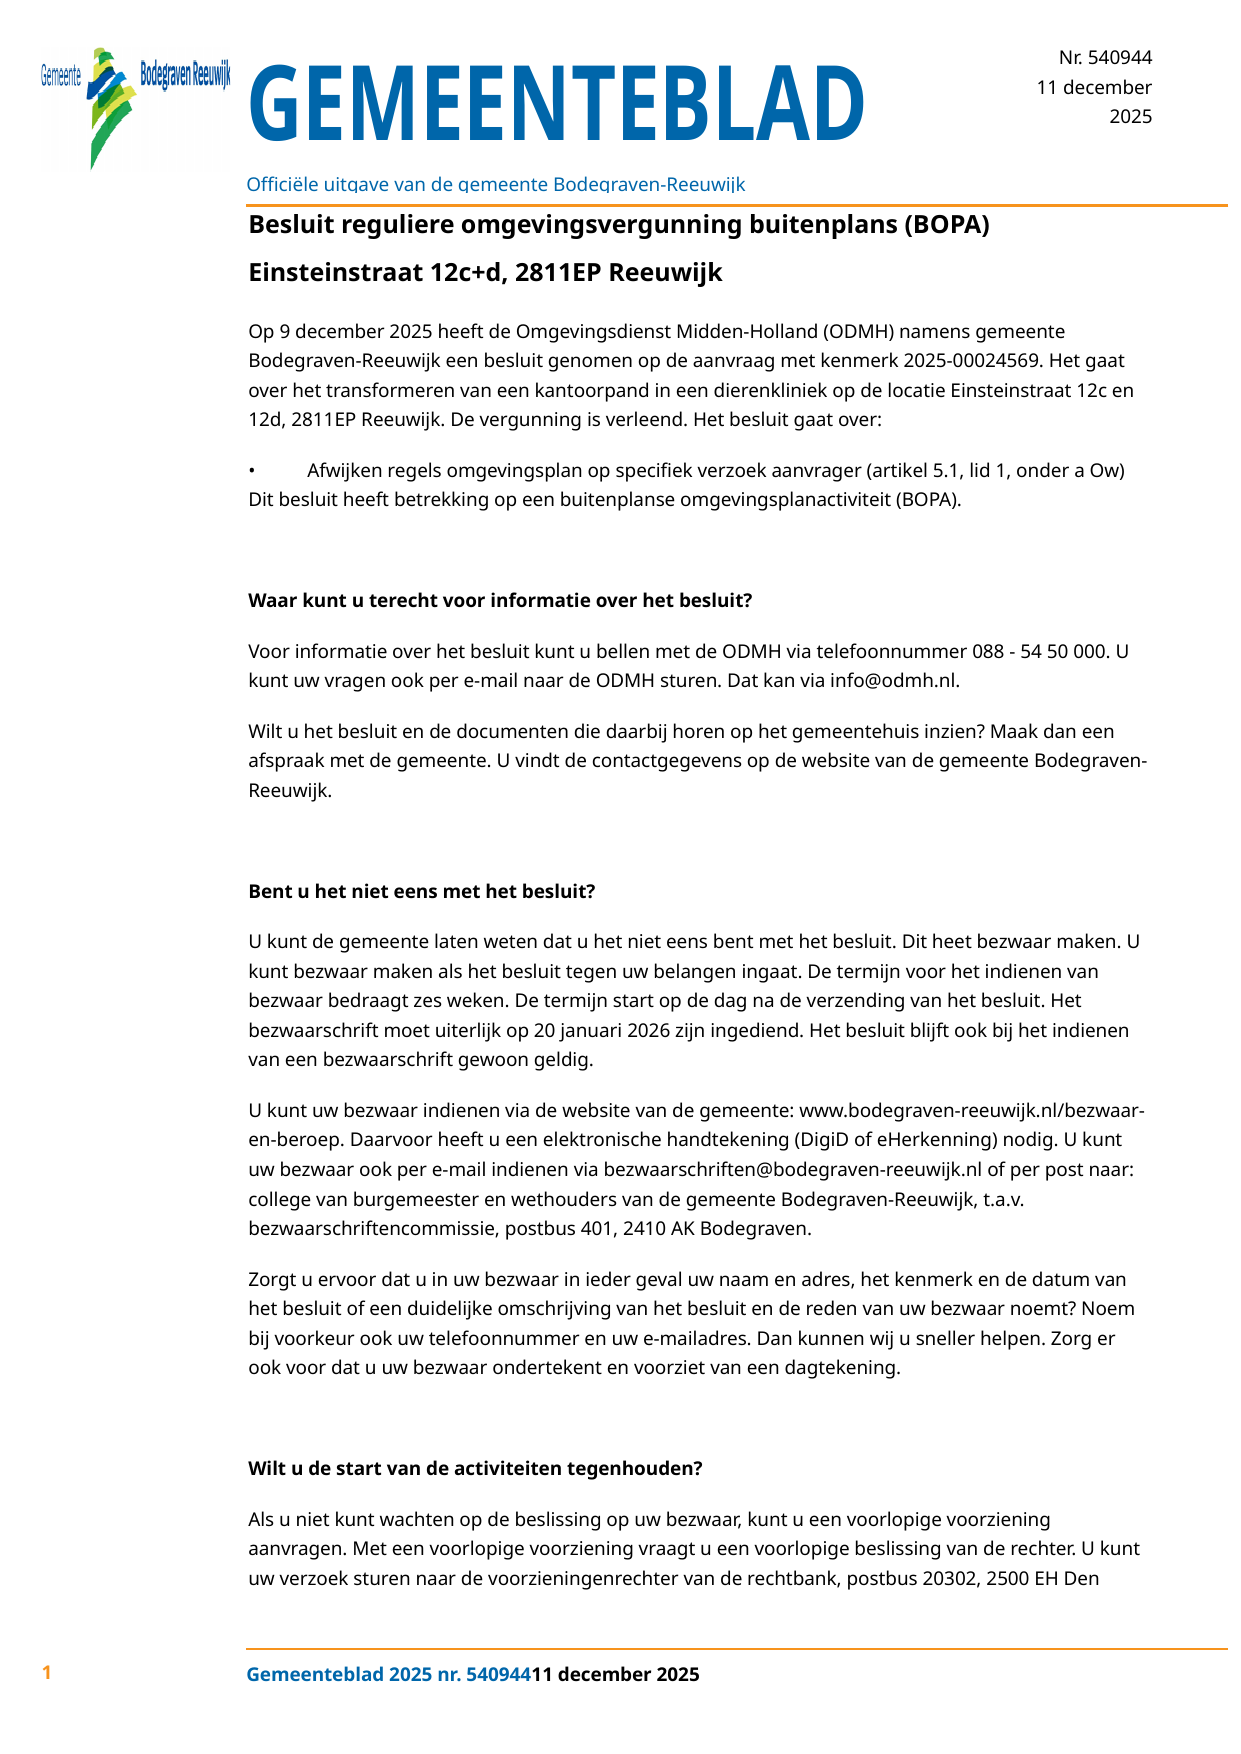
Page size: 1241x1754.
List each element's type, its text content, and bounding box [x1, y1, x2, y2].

list Afwijken regels omgevingsplan op specifiek verzoek aanvrager (artikel 5.1, lid 1, onder a Ow) [248, 457, 1152, 483]
text Dit besluit heeft betrekking op een buitenplanse omgevingsplanactiviteit (BOPA). [248, 487, 1152, 512]
text U kunt uw bezwaar indienen via de website van de gemeente: www.bodegraven-reeuwijk.nl/bezwaar-en-beroep. Daarvoor heeft u een elektronische handtekening (DigiD of eHerkenning) nodig. U kunt uw bezwaar ook per e-mail indienen via bezwaarschriften@bodegraven-reeuwijk.nl of per post naar: college van burgemeester en wethouders van de gemeente Bodegraven-Reeuwijk, t.a.v. bezwaarschriftencommissie, postbus 401, 2410 AK Bodegraven. [248, 1097, 1152, 1241]
text Wilt u het besluit en de documenten die daarbij horen op het gemeentehuis inzien? Maak dan een afspraak met de gemeente. U vindt de contactgegevens op de website van de gemeente Bodegraven-Reeuwijk. [248, 718, 1152, 803]
text Op 9 december 2025 heeft de Omgevingsdienst Midden-Holland (ODMH) namens gemeente Bodegraven-Reeuwijk een besluit genomen op de aanvraag met kenmerk 2025-00024569. Het gaat over het transformeren van een kantoorpand in een dierenkliniek op de locatie Einsteinstraat 12c en 12d, 2811EP Reeuwijk. De vergunning is verleend. Het besluit gaat over: [248, 318, 1152, 432]
text Bent u het niet eens met het besluit? [248, 878, 1152, 904]
text Zorgt u ervoor dat u in uw bezwaar in ieder geval uw naam en adres, het kenmerk en de datum van het besluit of een duidelijke omschrijving van het besluit en de reden van uw bezwaar noemt? Noem bij voorkeur ook uw telefoonnummer en uw e-mailadres. Dan kunnen wij u sneller helpen. Zorg er ook voor dat u uw bezwaar ondertekent en voorziet van een dagtekening. [248, 1266, 1152, 1380]
picture [41, 47, 231, 172]
text Waar kunt u terecht voor informatie over het besluit? [248, 587, 1152, 613]
text Besluit reguliere omgevingsvergunning buitenplans (BOPA) Einsteinstraat 12c+d, 2811EP Reeuwijk [248, 207, 1152, 288]
text Als u niet kunt wachten op de beslissing op uw bezwaar, kunt u een voorlopige voorziening aanvragen. Met een voorlopige voorziening vraagt u een voorlopige beslissing van de rechter. U kunt uw verzoek sturen naar de voorzieningenrechter van de rechtbank, postbus 20302, 2500 EH Den [248, 1506, 1152, 1591]
text U kunt de gemeente laten weten dat u het niet eens bent met het besluit. Dit heet bezwaar maken. U kunt bezwaar maken als het besluit tegen uw belangen ingaat. De termijn voor het indienen van bezwaar bedraagt zes weken. De termijn start op de dag na de verzending van het besluit. Het bezwaarschrift moet uiterlijk op 20 januari 2026 zijn ingediend. Het besluit blijft ook bij het indienen van een bezwaarschrift gewoon geldig. [248, 928, 1152, 1072]
text Wilt u de start van de activiteiten tegenhouden? [248, 1455, 1152, 1481]
text Voor informatie over het besluit kunt u bellen met de ODMH via telefoonnummer 088 - 54 50 000. U kunt uw vragen ook per e-mail naar de ODMH sturen. Dat kan via info@odmh.nl. [248, 638, 1152, 693]
